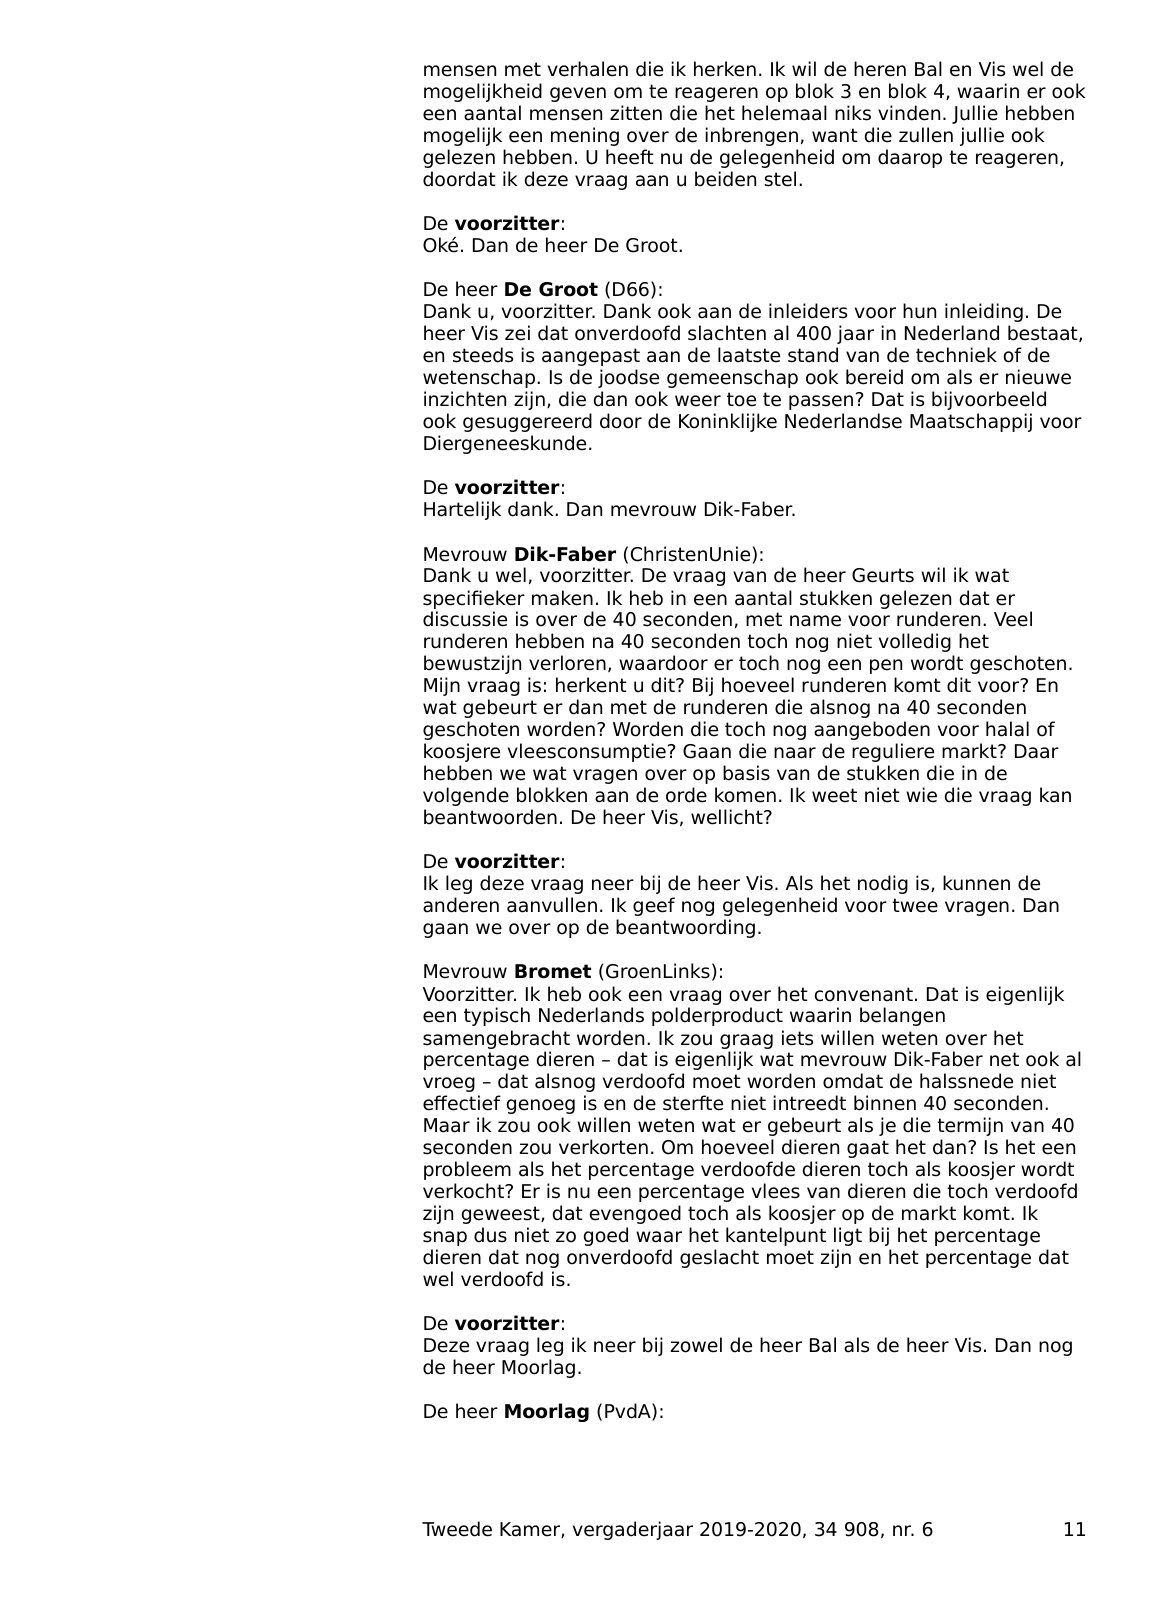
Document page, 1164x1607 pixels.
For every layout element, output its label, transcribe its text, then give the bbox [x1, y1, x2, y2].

text Oké. Dan de heer De Groot. [422, 235, 1087, 257]
text Voorzitter. Ik heb ook een vraag over het convenant. Dat is eigenlijk een typisch Nederlands polderproduct waarin belangen samengebracht worden. Ik zou graag iets willen weten over het percentage dieren – dat is eigenlijk wat mevrouw Dik-Faber net ook al vroeg – dat alsnog verdoofd moet worden omdat de halssnede niet effectief genoeg is en de sterfte niet intreedt binnen 40 seconden. Maar ik zou ook willen weten wat er gebeurt als je die termijn van 40 seconden zou verkorten. Om hoeveel dieren gaat het dan? Is het een probleem als het percentage verdoofde dieren toch als koosjer wordt verkocht? Er is nu een percentage vlees van dieren die toch verdoofd zijn geweest, dat evengoed toch als koosjer op de markt komt. Ik snap dus niet zo goed waar het kantelpunt ligt bij het percentage dieren dat nog onverdoofd geslacht moet zijn en het percentage dat wel verdoofd is. [422, 983, 1087, 1291]
text Dank u wel, voorzitter. De vraag van de heer Geurts wil ik wat specifieker maken. Ik heb in een aantal stukken gelezen dat er discussie is over de 40 seconden, met name voor runderen. Veel runderen hebben na 40 seconden toch nog niet volledig het bewustzijn verloren, waardoor er toch nog een pen wordt geschoten. Mijn vraag is: herkent u dit? Bij hoeveel runderen komt dit voor? En wat gebeurt er dan met de runderen die alsnog na 40 seconden geschoten worden? Worden die toch nog aangeboden voor halal of koosjere vleesconsumptie? Gaan die naar de reguliere markt? Daar hebben we wat vragen over op basis van de stukken die in de volgende blokken aan de orde komen. Ik weet niet wie die vraag kan beantwoorden. De heer Vis, wellicht? [422, 565, 1087, 829]
text Mevrouw Bromet (GroenLinks): [422, 961, 1087, 983]
text Hartelijk dank. Dan mevrouw Dik-Faber. [422, 499, 1087, 521]
text Deze vraag leg ik neer bij zowel de heer Bal als de heer Vis. Dan nog de heer Moorlag. [422, 1335, 1087, 1379]
text De heer De Groot (D66): [422, 279, 1087, 301]
text mensen met verhalen die ik herken. Ik wil de heren Bal en Vis wel de mogelijkheid geven om te reageren op blok 3 en blok 4, waarin er ook een aantal mensen zitten die het helemaal niks vinden. Jullie hebben mogelijk een mening over de inbrengen, want die zullen jullie ook gelezen hebben. U heeft nu de gelegenheid om daarop te reageren, doordat ik deze vraag aan u beiden stel. [422, 59, 1087, 191]
text De heer Moorlag (PvdA): [422, 1401, 1087, 1423]
text De voorzitter: [422, 851, 1087, 873]
text Dank u, voorzitter. Dank ook aan de inleiders voor hun inleiding. De heer Vis zei dat onverdoofd slachten al 400 jaar in Nederland bestaat, en steeds is aangepast aan de laatste stand van de techniek of de wetenschap. Is de joodse gemeenschap ook bereid om als er nieuwe inzichten zijn, die dan ook weer toe te passen? Dat is bijvoorbeeld ook gesuggereerd door de Koninklijke Nederlandse Maatschappij voor Diergeneeskunde. [422, 301, 1087, 455]
text De voorzitter: [422, 477, 1087, 499]
text De voorzitter: [422, 213, 1087, 235]
text Ik leg deze vraag neer bij de heer Vis. Als het nodig is, kunnen de anderen aanvullen. Ik geef nog gelegenheid voor twee vragen. Dan gaan we over op de beantwoording. [422, 873, 1087, 939]
text Mevrouw Dik-Faber (ChristenUnie): [422, 543, 1087, 565]
text De voorzitter: [422, 1313, 1087, 1335]
